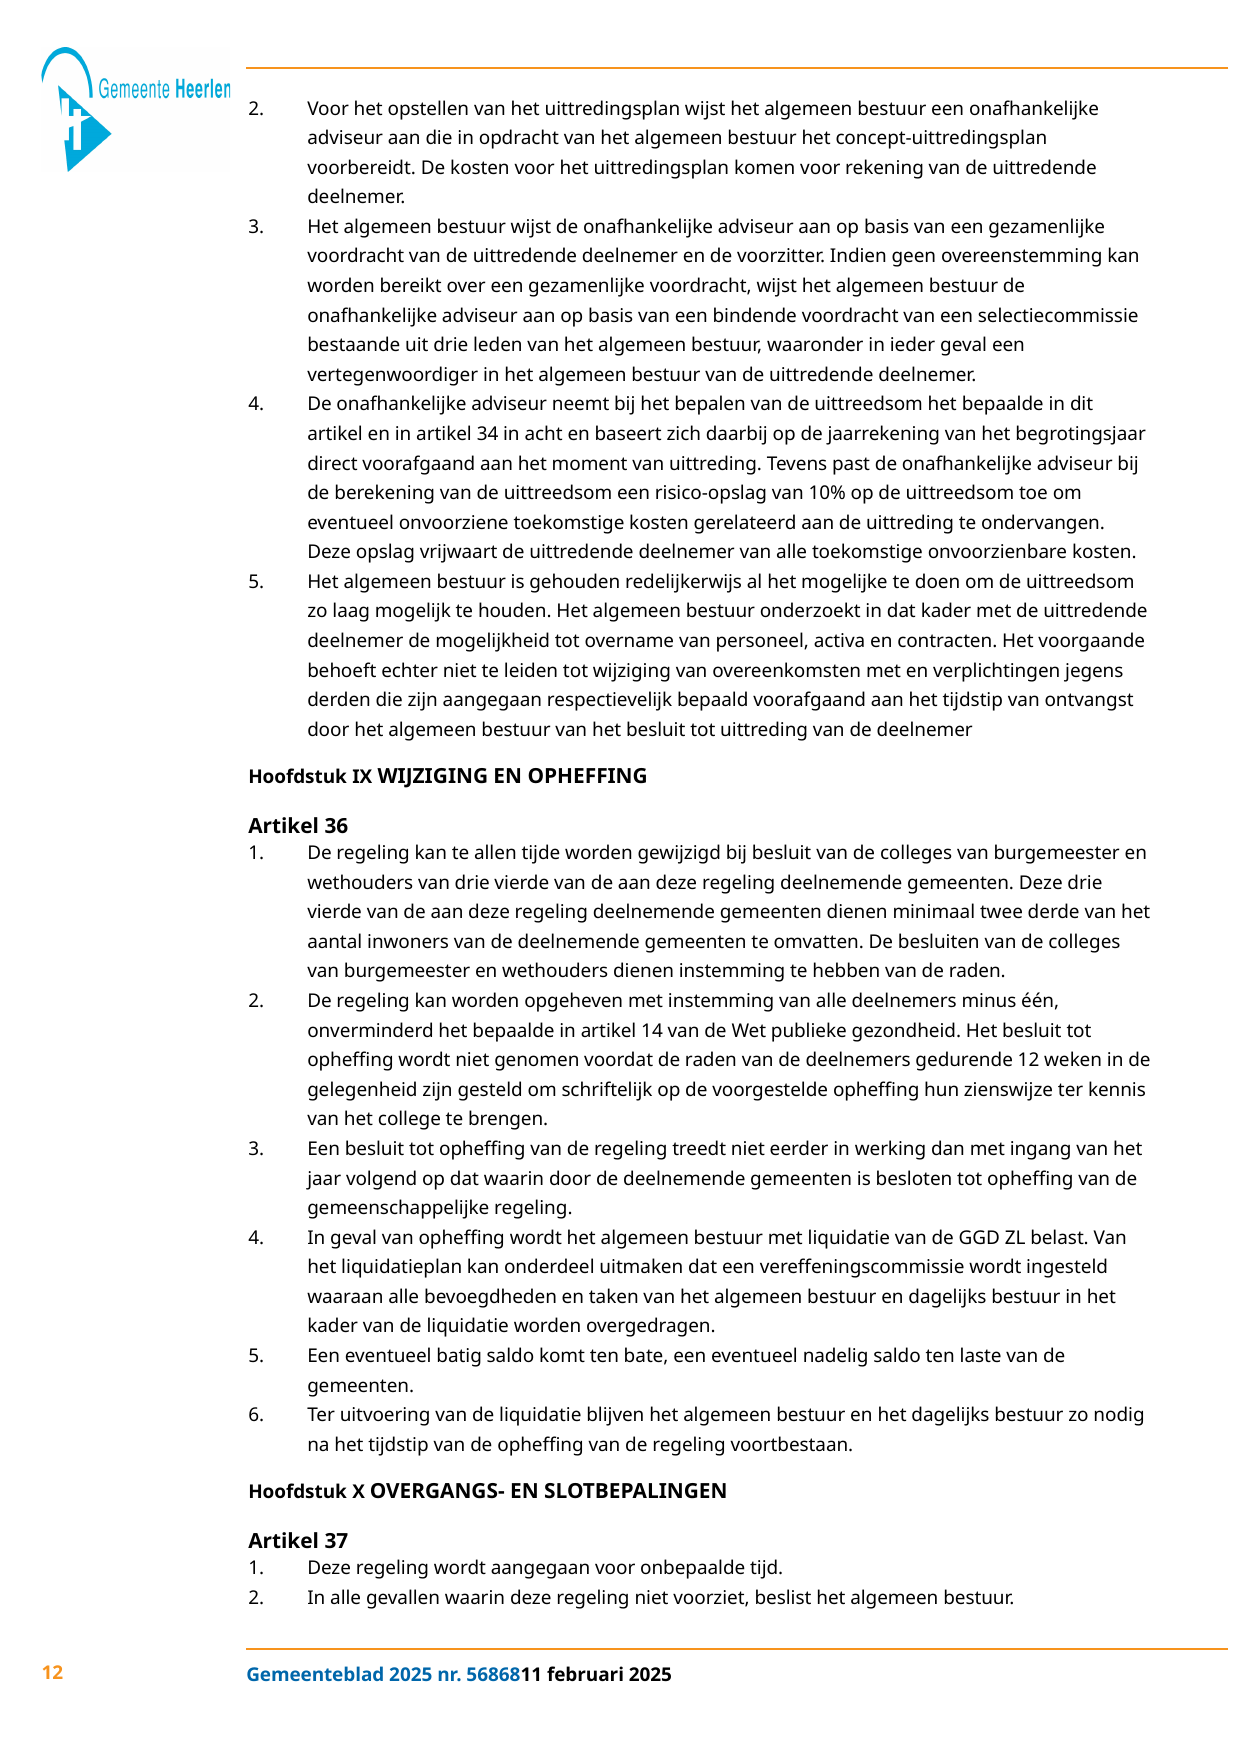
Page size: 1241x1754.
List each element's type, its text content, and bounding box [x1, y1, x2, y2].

list Voor het opstellen van het uittredingsplan wijst het algemeen bestuur een onafhankelijke adviseur aan die in opdracht van het algemeen bestuur het concept-uittredingsplan voorbereidt. De kosten voor het uittredingsplan komen voor rekening van de uittredende deelnemer. [248, 95, 1152, 209]
list De regeling kan worden opgeheven met instemming van alle deelnemers minus één, onverminderd het bepaalde in artikel 14 van de Wet publieke gezondheid. Het besluit tot opheffing wordt niet genomen voordat de raden van de deelnemers gedurende 12 weken in de gelegenheid zijn gesteld om schriftelijk op de voorgestelde opheffing hun zienswijze ter kennis van het college te brengen. [248, 987, 1152, 1131]
list Een besluit tot opheffing van de regeling treedt niet eerder in werking dan met ingang van het jaar volgend op dat waarin door de deelnemende gemeenten is besloten tot opheffing van de gemeenschappelijke regeling. [248, 1135, 1152, 1220]
list De regeling kan te allen tijde worden gewijzigd bij besluit van de colleges van burgemeester en wethouders van drie vierde van de aan deze regeling deelnemende gemeenten. Deze drie vierde van de aan deze regeling deelnemende gemeenten dienen minimaal twee derde van het aantal inwoners van de deelnemende gemeenten te omvatten. De besluiten van de colleges van burgemeester en wethouders dienen instemming te hebben van de raden. [248, 839, 1152, 983]
list De onafhankelijke adviseur neemt bij het bepalen van de uittreedsom het bepaalde in dit artikel en in artikel 34 in acht en baseert zich daarbij op de jaarrekening van het begrotingsjaar direct voorafgaand aan het moment van uittreding. Tevens past de onafhankelijke adviseur bij de berekening van de uittreedsom een risico-opslag van 10% op de uittreedsom toe om eventueel onvoorziene toekomstige kosten gerelateerd aan de uittreding te ondervangen. Deze opslag vrijwaart de uittredende deelnemer van alle toekomstige onvoorzienbare kosten. [248, 391, 1152, 564]
picture [41, 47, 59, 70]
picture [41, 47, 231, 172]
text Artikel 37 [248, 1526, 1152, 1554]
list Het algemeen bestuur wijst de onafhankelijke adviseur aan op basis van een gezamenlijke voordracht van de uittredende deelnemer en de voorzitter. Indien geen overeenstemming kan worden bereikt over een gezamenlijke voordracht, wijst het algemeen bestuur de onafhankelijke adviseur aan op basis van een bindende voordracht van een selectiecommissie bestaande uit drie leden van het algemeen bestuur, waaronder in ieder geval een vertegenwoordiger in het algemeen bestuur van de uittredende deelnemer. [248, 213, 1152, 387]
text Artikel 36 [248, 811, 1152, 839]
list In alle gevallen waarin deze regeling niet voorziet, beslist het algemeen bestuur. [248, 1584, 1152, 1610]
list Ter uitvoering van de liquidatie blijven het algemeen bestuur en het dagelijks bestuur zo nodig na het tijdstip van de opheffing van de regeling voortbestaan. [248, 1401, 1152, 1457]
text Hoofdstuk IX WIJZIGING EN OPHEFFING [248, 762, 1152, 790]
list Het algemeen bestuur is gehouden redelijkerwijs al het mogelijke te doen om de uittreedsom zo laag mogelijk te houden. Het algemeen bestuur onderzoekt in dat kader met de uittredende deelnemer de mogelijkheid tot overname van personeel, activa en contracten. Het voorgaande behoeft echter niet te leiden tot wijziging van overeenkomsten met en verplichtingen jegens derden die zijn aangegaan respectievelijk bepaald voorafgaand aan het tijdstip van ontvangst door het algemeen bestuur van het besluit tot uittreding van de deelnemer [248, 568, 1152, 742]
list Deze regeling wordt aangegaan voor onbepaalde tijd. [248, 1554, 1152, 1580]
text Hoofdstuk X OVERGANGS- EN SLOTBEPALINGEN [248, 1477, 1152, 1505]
list Een eventueel batig saldo komt ten bate, een eventueel nadelig saldo ten laste van de gemeenten. [248, 1342, 1152, 1398]
list In geval van opheffing wordt het algemeen bestuur met liquidatie van de GGD ZL belast. Van het liquidatieplan kan onderdeel uitmaken dat een vereffeningscommissie wordt ingesteld waaraan alle bevoegdheden en taken van het algemeen bestuur en dagelijks bestuur in het kader van de liquidatie worden overgedragen. [248, 1224, 1152, 1338]
